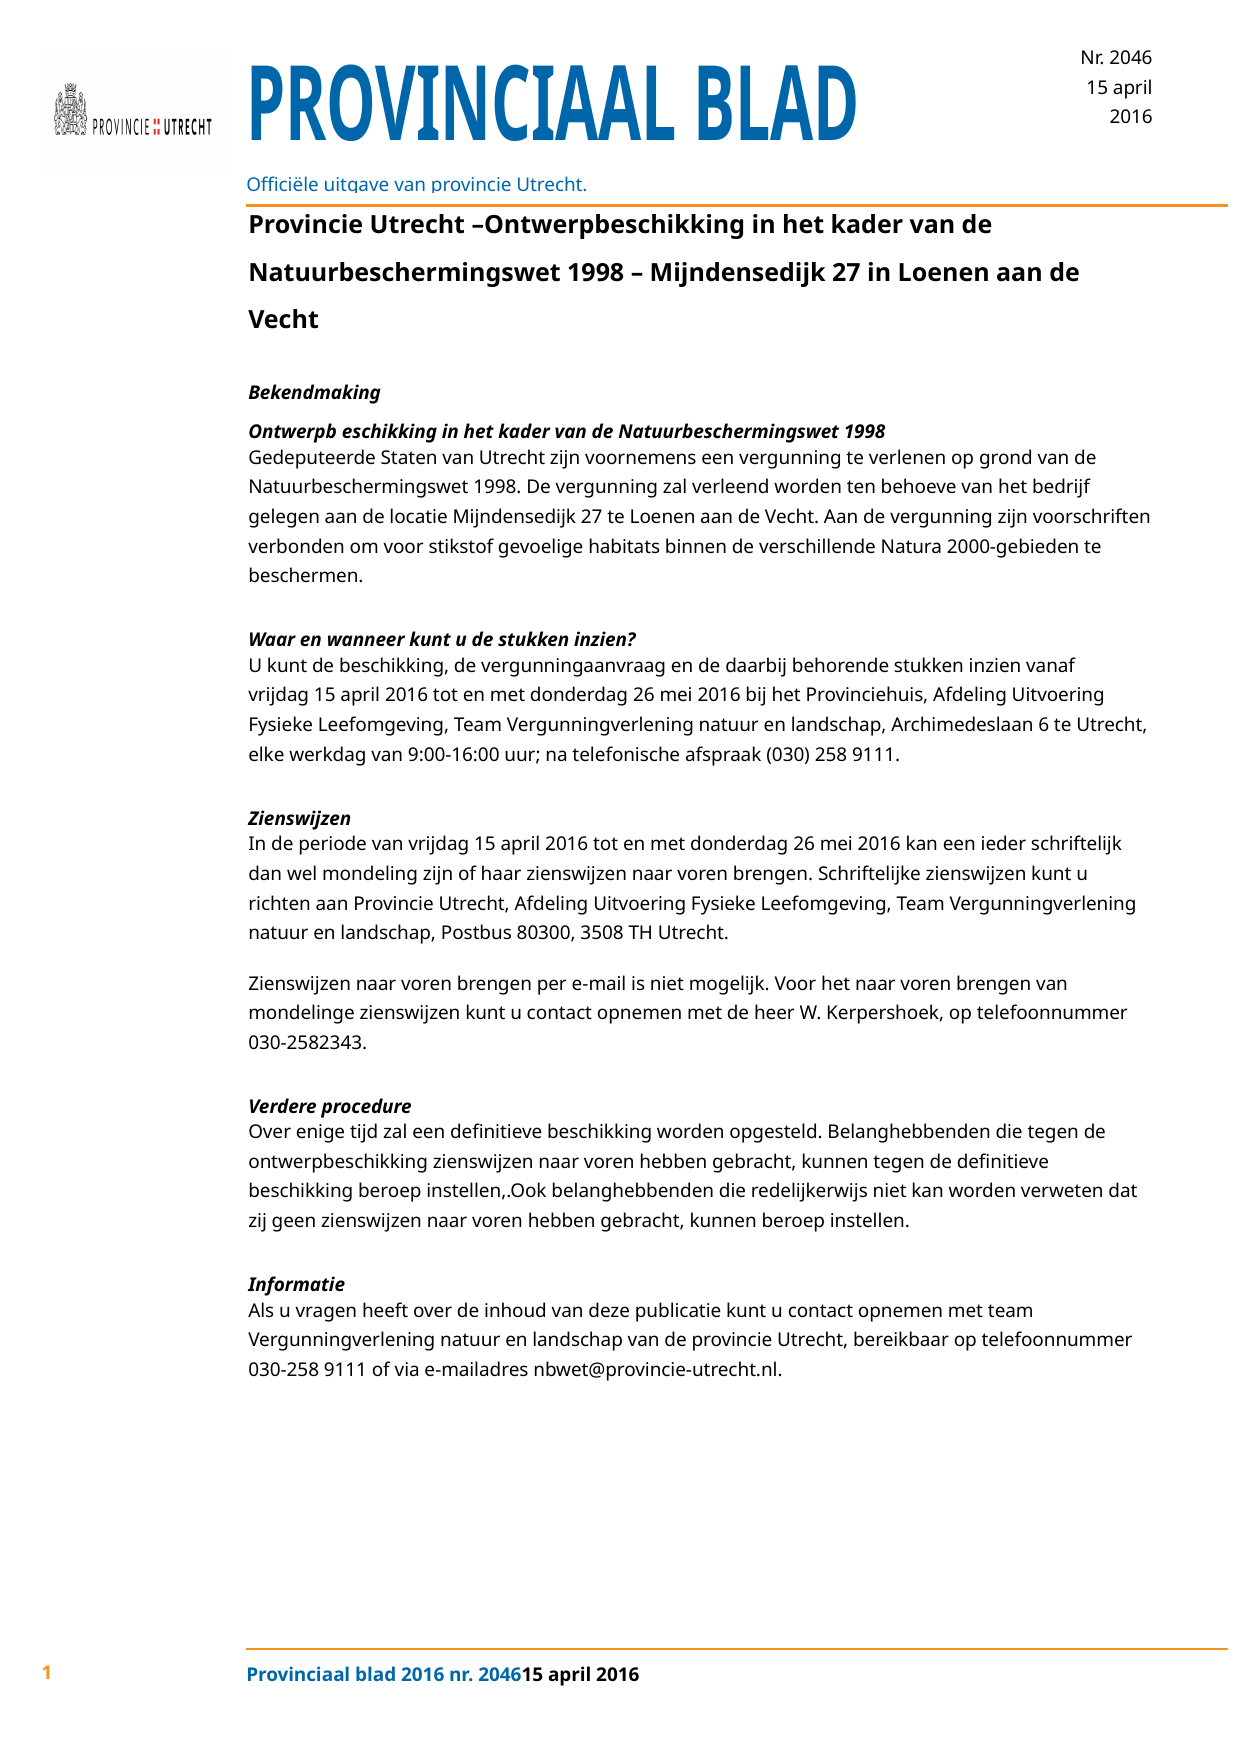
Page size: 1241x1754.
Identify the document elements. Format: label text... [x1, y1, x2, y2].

text Als u vragen heeft over de inhoud van deze publicatie kunt u contact opnemen met team Vergunningverlening natuur en landschap van de provincie Utrecht, bereikbaar op telefoonnummer 030-258 9111 of via e-mailadres nbwet@provincie-utrecht.nl. [248, 1297, 1152, 1382]
text Zienswijzen [248, 805, 1152, 831]
text Ontwerpb eschikking in het kader van de Natuurbeschermingswet 1998 [248, 418, 1152, 444]
text Informatie [248, 1271, 1152, 1297]
text Bekendmaking [248, 379, 1152, 405]
text Zienswijzen naar voren brengen per e-mail is niet mogelijk. Voor het naar voren brengen van mondelinge zienswijzen kunt u contact opnemen met de heer W. Kerpershoek, op telefoonnummer 030-2582343. [248, 970, 1152, 1054]
text Verdere procedure [248, 1093, 1152, 1118]
text Provincie Utrecht –Ontwerpbeschikking in het kader van de Natuurbeschermingswet 1998 – Mijndensedijk 27 in Loenen aan de Vecht [248, 207, 1152, 336]
text Gedeputeerde Staten van Utrecht zijn voornemens een vergunning te verlenen op grond van de Natuurbeschermingswet 1998. De vergunning zal verleend worden ten behoeve van het bedrijf gelegen aan de locatie Mijndensedijk 27 te Loenen aan de Vecht. Aan de vergunning zijn voorschriften verbonden om voor stikstof gevoelige habitats binnen de verschillende Natura 2000-gebieden te beschermen. [248, 444, 1152, 588]
text Over enige tijd zal een definitieve beschikking worden opgesteld. Belanghebbenden die tegen de ontwerpbeschikking zienswijzen naar voren hebben gebracht, kunnen tegen de definitieve beschikking beroep instellen,.Ook belanghebbenden die redelijkerwijs niet kan worden verweten dat zij geen zienswijzen naar voren hebben gebracht, kunnen beroep instellen. [248, 1118, 1152, 1233]
picture [41, 47, 231, 172]
text In de periode van vrijdag 15 april 2016 tot en met donderdag 26 mei 2016 kan een ieder schriftelijk dan wel mondeling zijn of haar zienswijzen naar voren brengen. Schriftelijke zienswijzen kunt u richten aan Provincie Utrecht, Afdeling Uitvoering Fysieke Leefomgeving, Team Vergunningverlening natuur en landschap, Postbus 80300, 3508 TH Utrecht. [248, 831, 1152, 945]
text Waar en wanneer kunt u de stukken inzien? [248, 626, 1152, 652]
text U kunt de beschikking, de vergunningaanvraag en de daarbij behorende stukken inzien vanaf vrijdag 15 april 2016 tot en met donderdag 26 mei 2016 bij het Provinciehuis, Afdeling Uitvoering Fysieke Leefomgeving, Team Vergunningverlening natuur en landschap, Archimedeslaan 6 te Utrecht, elke werkdag van 9:00-16:00 uur; na telefonische afspraak (030) 258 9111. [248, 652, 1152, 767]
